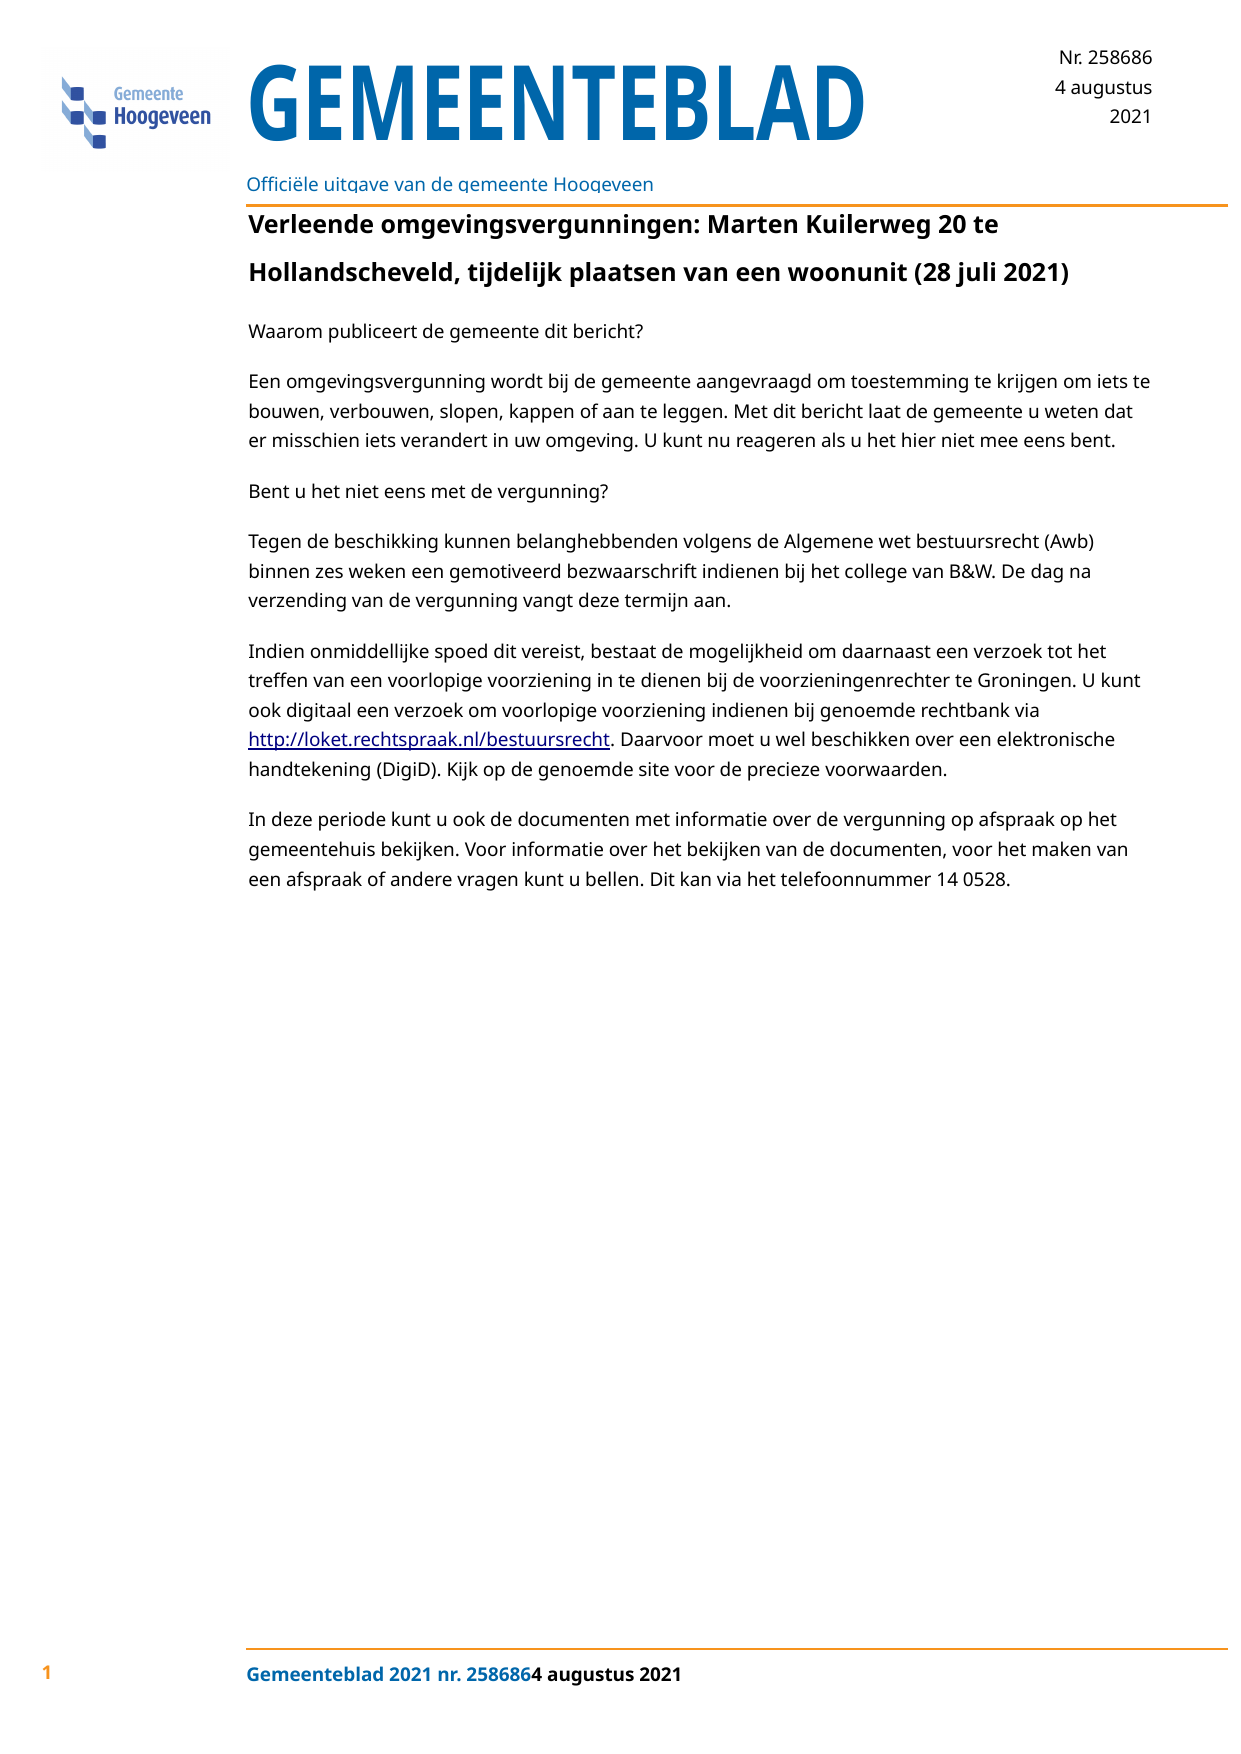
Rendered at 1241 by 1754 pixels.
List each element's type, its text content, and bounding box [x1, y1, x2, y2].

text Bent u het niet eens met de vergunning? [248, 478, 1152, 504]
text Tegen de beschikking kunnen belanghebbenden volgens de Algemene wet bestuursrecht (Awb) binnen zes weken een gemotiveerd bezwaarschrift indienen bij het college van B&W. De dag na verzending van de vergunning vangt deze termijn aan. [248, 528, 1152, 613]
text Verleende omgevingsvergunningen: Marten Kuilerweg 20 te Hollandscheveld, tijdelijk plaatsen van een woonunit (28 juli 2021) [248, 207, 1152, 288]
picture [41, 47, 231, 172]
text Waarom publiceert de gemeente dit bericht? [248, 318, 1152, 344]
text Indien onmiddellijke spoed dit vereist, bestaat de mogelijkheid om daarnaast een verzoek tot het treffen van een voorlopige voorziening in te dienen bij de voorzieningenrechter te Groningen. U kunt ook digitaal een verzoek om voorlopige voorziening indienen bij genoemde rechtbank via http://loket.rechtspraak.nl/bestuursrecht. Daarvoor moet u wel beschikken over een elektronische handtekening (DigiD). Kijk op de genoemde site voor de precieze voorwaarden. [248, 638, 1152, 782]
text Een omgevingsvergunning wordt bij de gemeente aangevraagd om toestemming te krijgen om iets te bouwen, verbouwen, slopen, kappen of aan te leggen. Met dit bericht laat de gemeente u weten dat er misschien iets verandert in uw omgeving. U kunt nu reageren als u het hier niet mee eens bent. [248, 368, 1152, 453]
text In deze periode kunt u ook de documenten met informatie over de vergunning op afspraak op het gemeentehuis bekijken. Voor informatie over het bekijken van de documenten, voor het maken van een afspraak of andere vragen kunt u bellen. Dit kan via het telefoonnummer 14 0528. [248, 807, 1152, 892]
